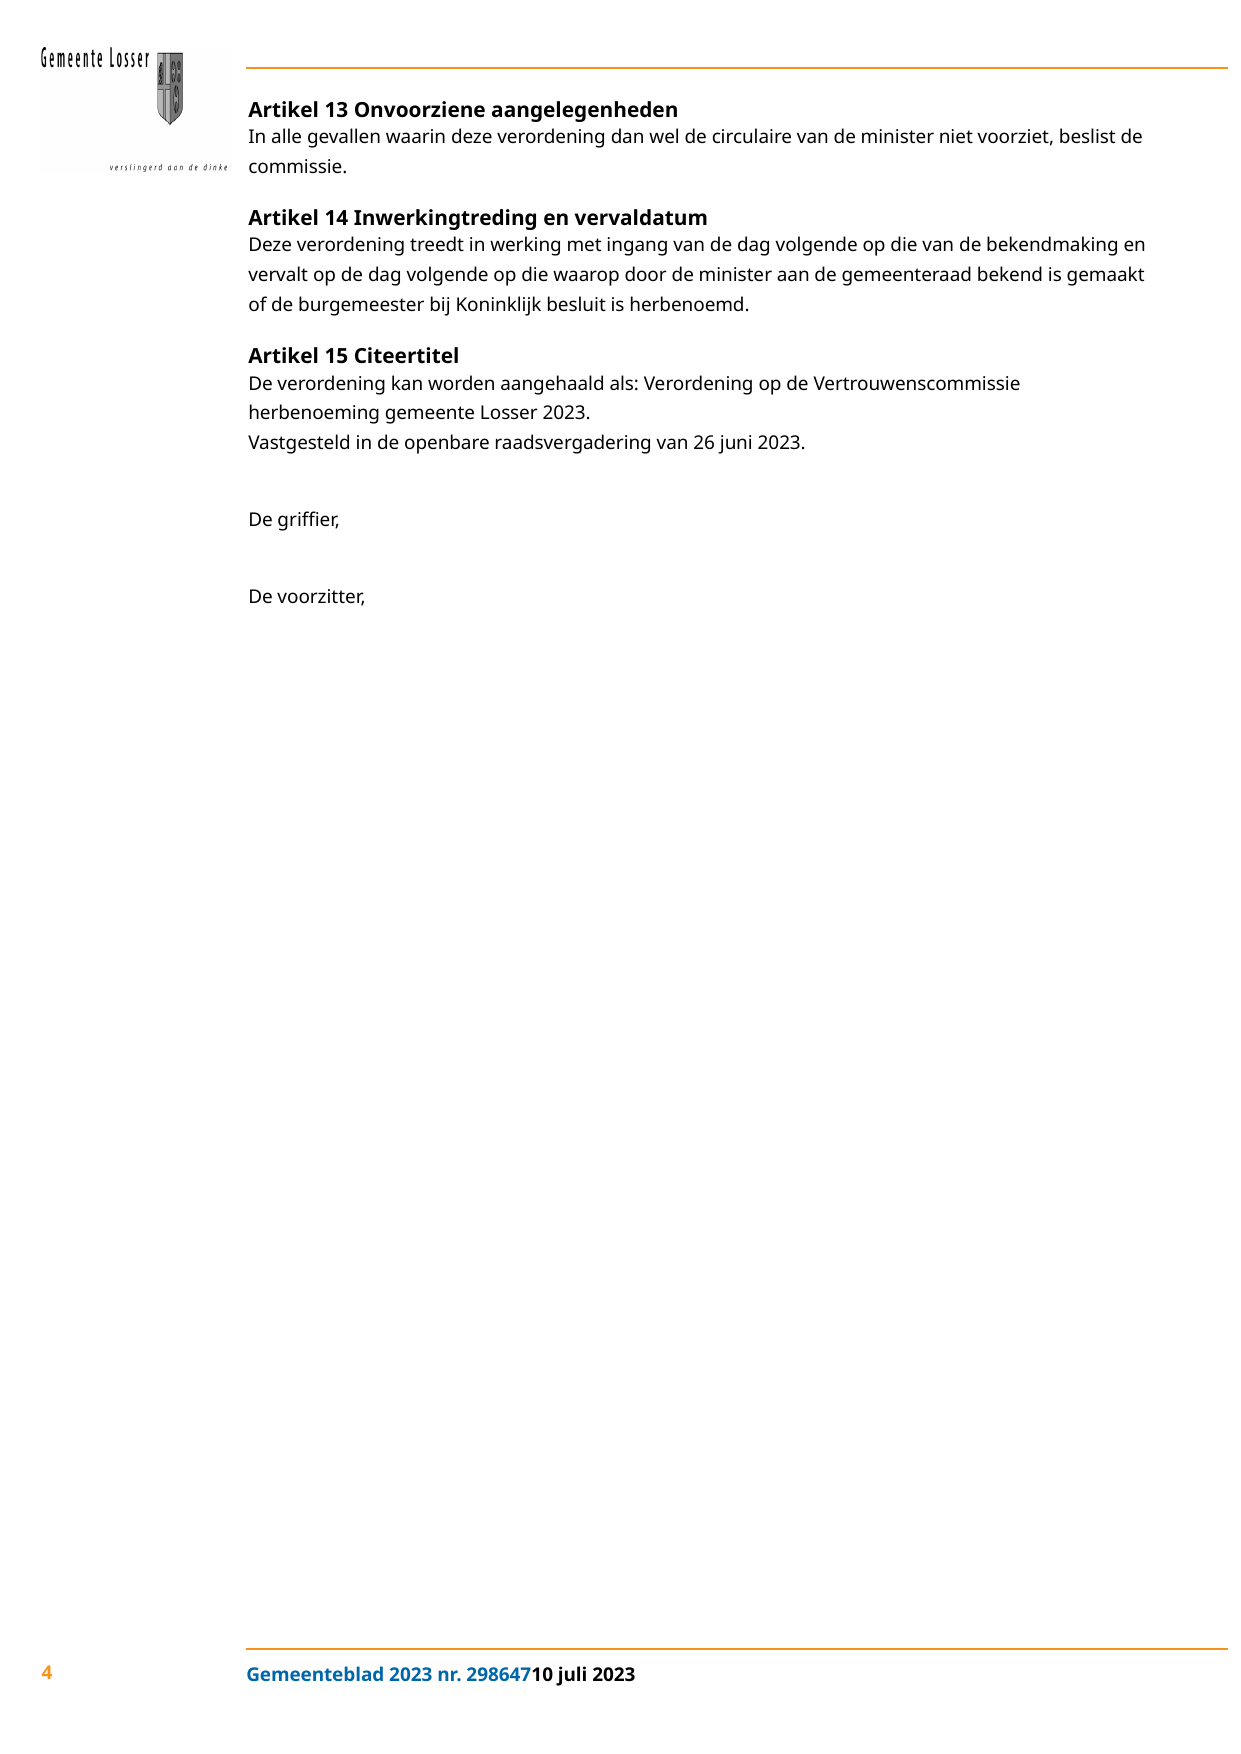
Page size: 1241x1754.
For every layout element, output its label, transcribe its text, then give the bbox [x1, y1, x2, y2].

text De voorzitter, [248, 583, 1152, 609]
picture [41, 47, 231, 172]
text De griffier, [248, 506, 1152, 532]
text Artikel 14 Inwerkingtreding en vervaldatum [248, 203, 1152, 232]
text Vastgesteld in de openbare raadsvergadering van 26 juni 2023. [248, 429, 1152, 454]
text Deze verordening treedt in werking met ingang van de dag volgende op die van de bekendmaking en vervalt op de dag volgende op die waarop door de minister aan de gemeenteraad bekend is gemaakt of de burgemeester bij Koninklijk besluit is herbenoemd. [248, 232, 1152, 317]
text De verordening kan worden aangehaald als: Verordening op de Vertrouwenscommissie herbenoeming gemeente Losser 2023. [248, 370, 1152, 425]
text Artikel 13 Onvoorziene aangelegenheden [248, 95, 1152, 123]
text In alle gevallen waarin deze verordening dan wel de circulaire van de minister niet voorziet, beslist de commissie. [248, 123, 1152, 178]
text Artikel 15 Citeertitel [248, 341, 1152, 370]
